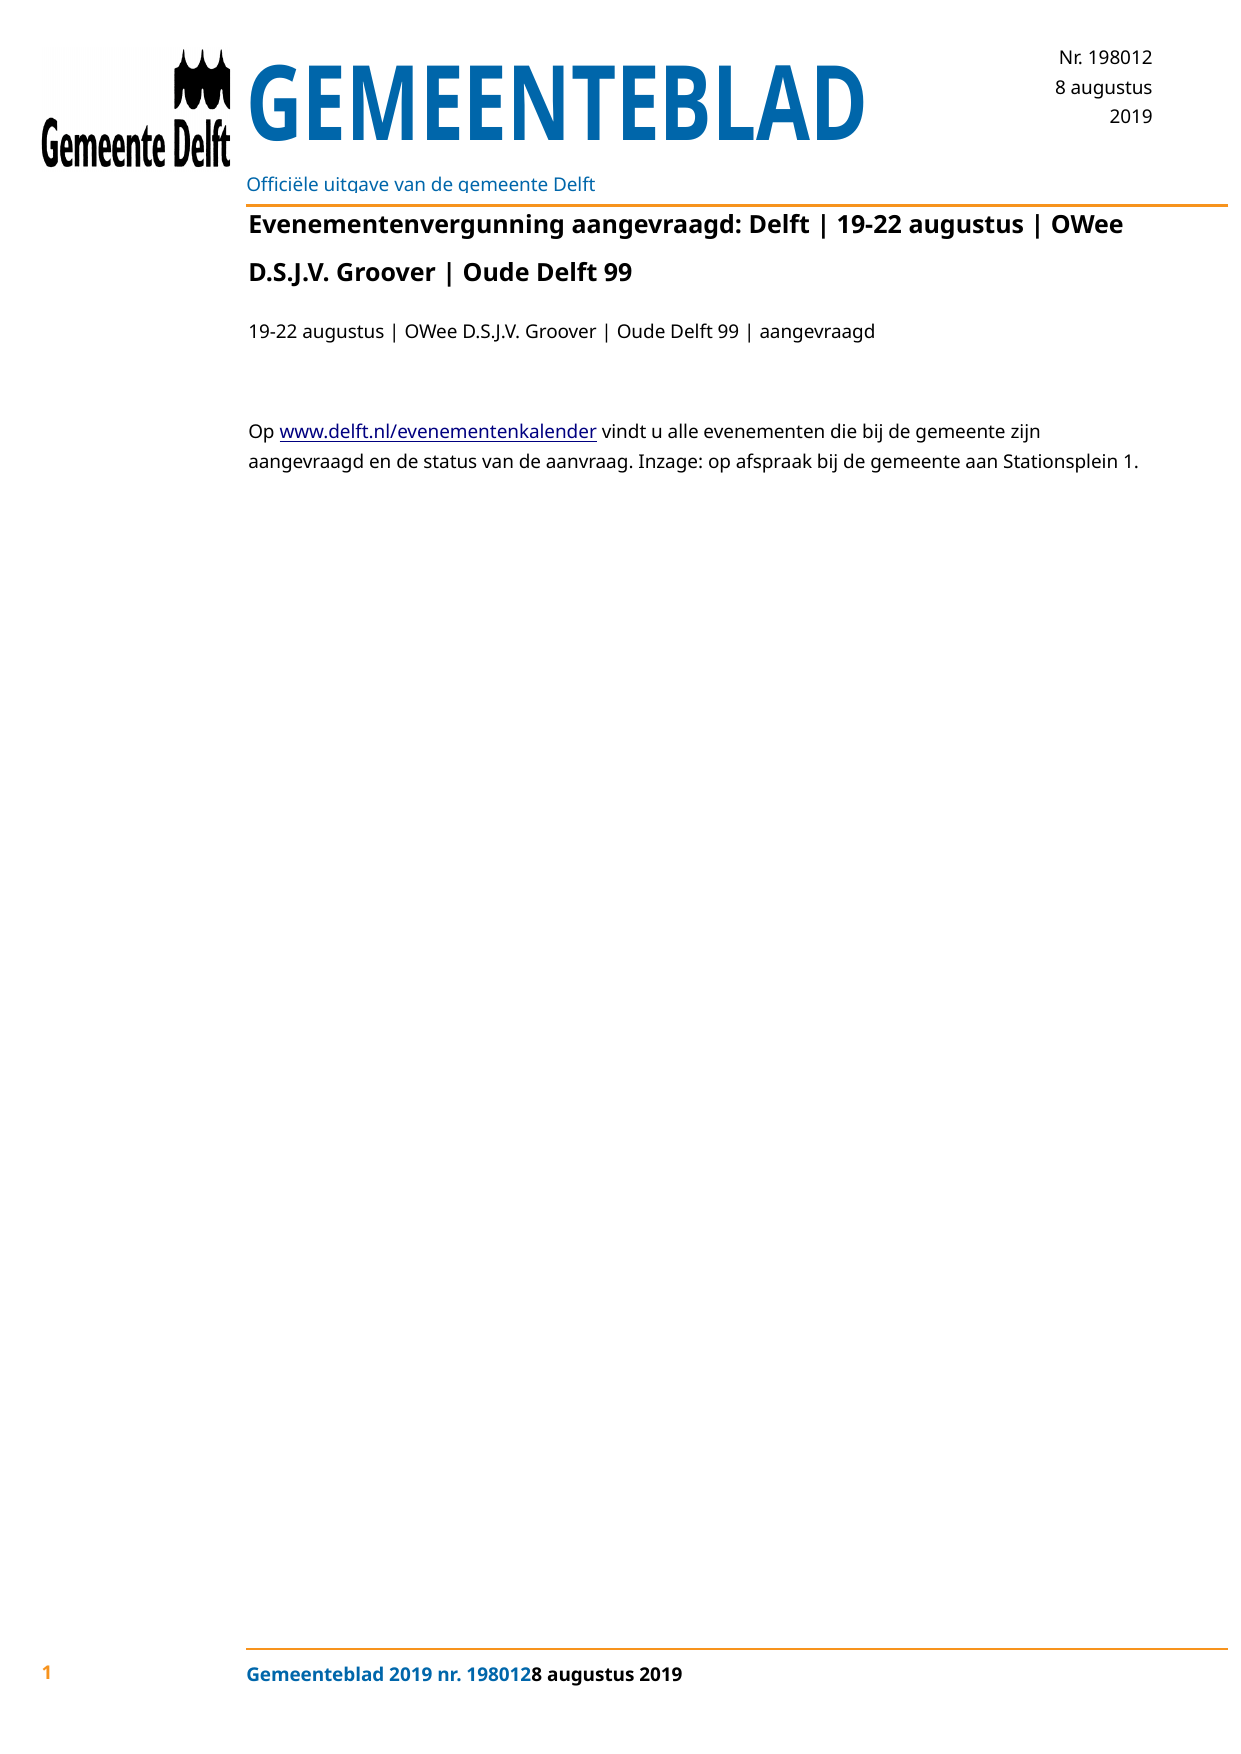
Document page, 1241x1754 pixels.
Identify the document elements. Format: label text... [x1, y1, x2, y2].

text Evenementenvergunning aangevraagd: Delft | 19-22 augustus | OWee D.S.J.V. Groover | Oude Delft 99 [248, 207, 1152, 288]
text 19-22 augustus | OWee D.S.J.V. Groover | Oude Delft 99 | aangevraagd [248, 318, 1152, 344]
text Op www.delft.nl/evenementenkalender vindt u alle evenementen die bij de gemeente zijn aangevraagd en de status van de aanvraag. Inzage: op afspraak bij de gemeente aan Stationsplein 1. [248, 419, 1152, 474]
picture [41, 47, 231, 172]
